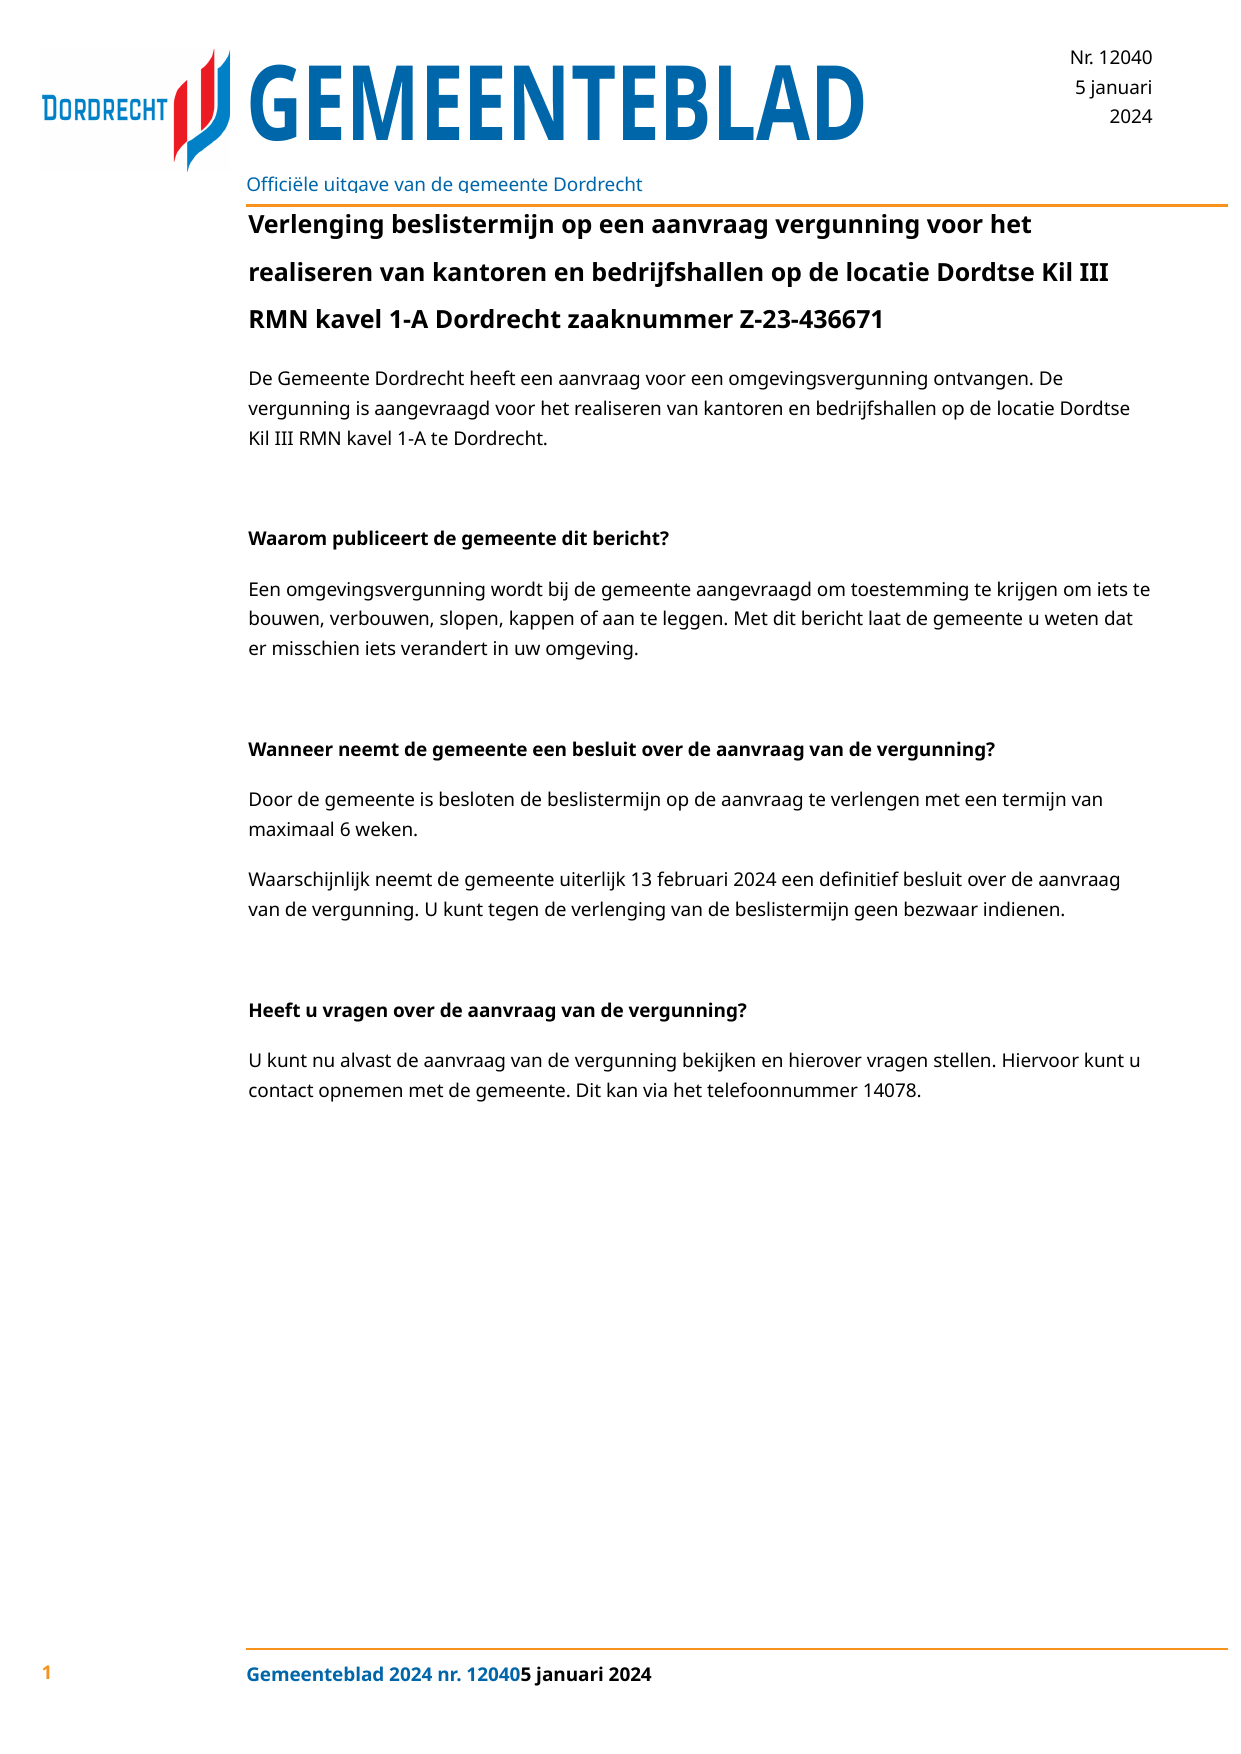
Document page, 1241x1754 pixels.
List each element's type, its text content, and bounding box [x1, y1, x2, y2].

picture [41, 47, 231, 172]
text Een omgevingsvergunning wordt bij de gemeente aangevraagd om toestemming te krijgen om iets te bouwen, verbouwen, slopen, kappen of aan te leggen. Met dit bericht laat de gemeente u weten dat er misschien iets verandert in uw omgeving. [248, 576, 1152, 661]
text U kunt nu alvast de aanvraag van de vergunning bekijken en hierover vragen stellen. Hiervoor kunt u contact opnemen met de gemeente. Dit kan via het telefoonnummer 14078. [248, 1047, 1152, 1102]
text De Gemeente Dordrecht heeft een aanvraag voor een omgevingsvergunning ontvangen. De vergunning is aangevraagd voor het realiseren van kantoren en bedrijfshallen op de locatie Dordtse Kil III RMN kavel 1-A te Dordrecht. [248, 366, 1152, 450]
text Waarom publiceert de gemeente dit bericht? [248, 526, 1152, 551]
text Waarschijnlijk neemt de gemeente uiterlijk 13 februari 2024 een definitief besluit over de aanvraag van de vergunning. U kunt tegen de verlenging van de beslistermijn geen bezwaar indienen. [248, 866, 1152, 922]
text Verlenging beslistermijn op een aanvraag vergunning voor het realiseren van kantoren en bedrijfshallen op de locatie Dordtse Kil III RMN kavel 1-A Dordrecht zaaknummer Z-23-436671 [248, 207, 1152, 336]
text Wanneer neemt de gemeente een besluit over de aanvraag van de vergunning? [248, 736, 1152, 762]
text Heeft u vragen over de aanvraag van de vergunning? [248, 997, 1152, 1022]
text Door de gemeente is besloten de beslistermijn op de aanvraag te verlengen met een termijn van maximaal 6 weken. [248, 786, 1152, 842]
